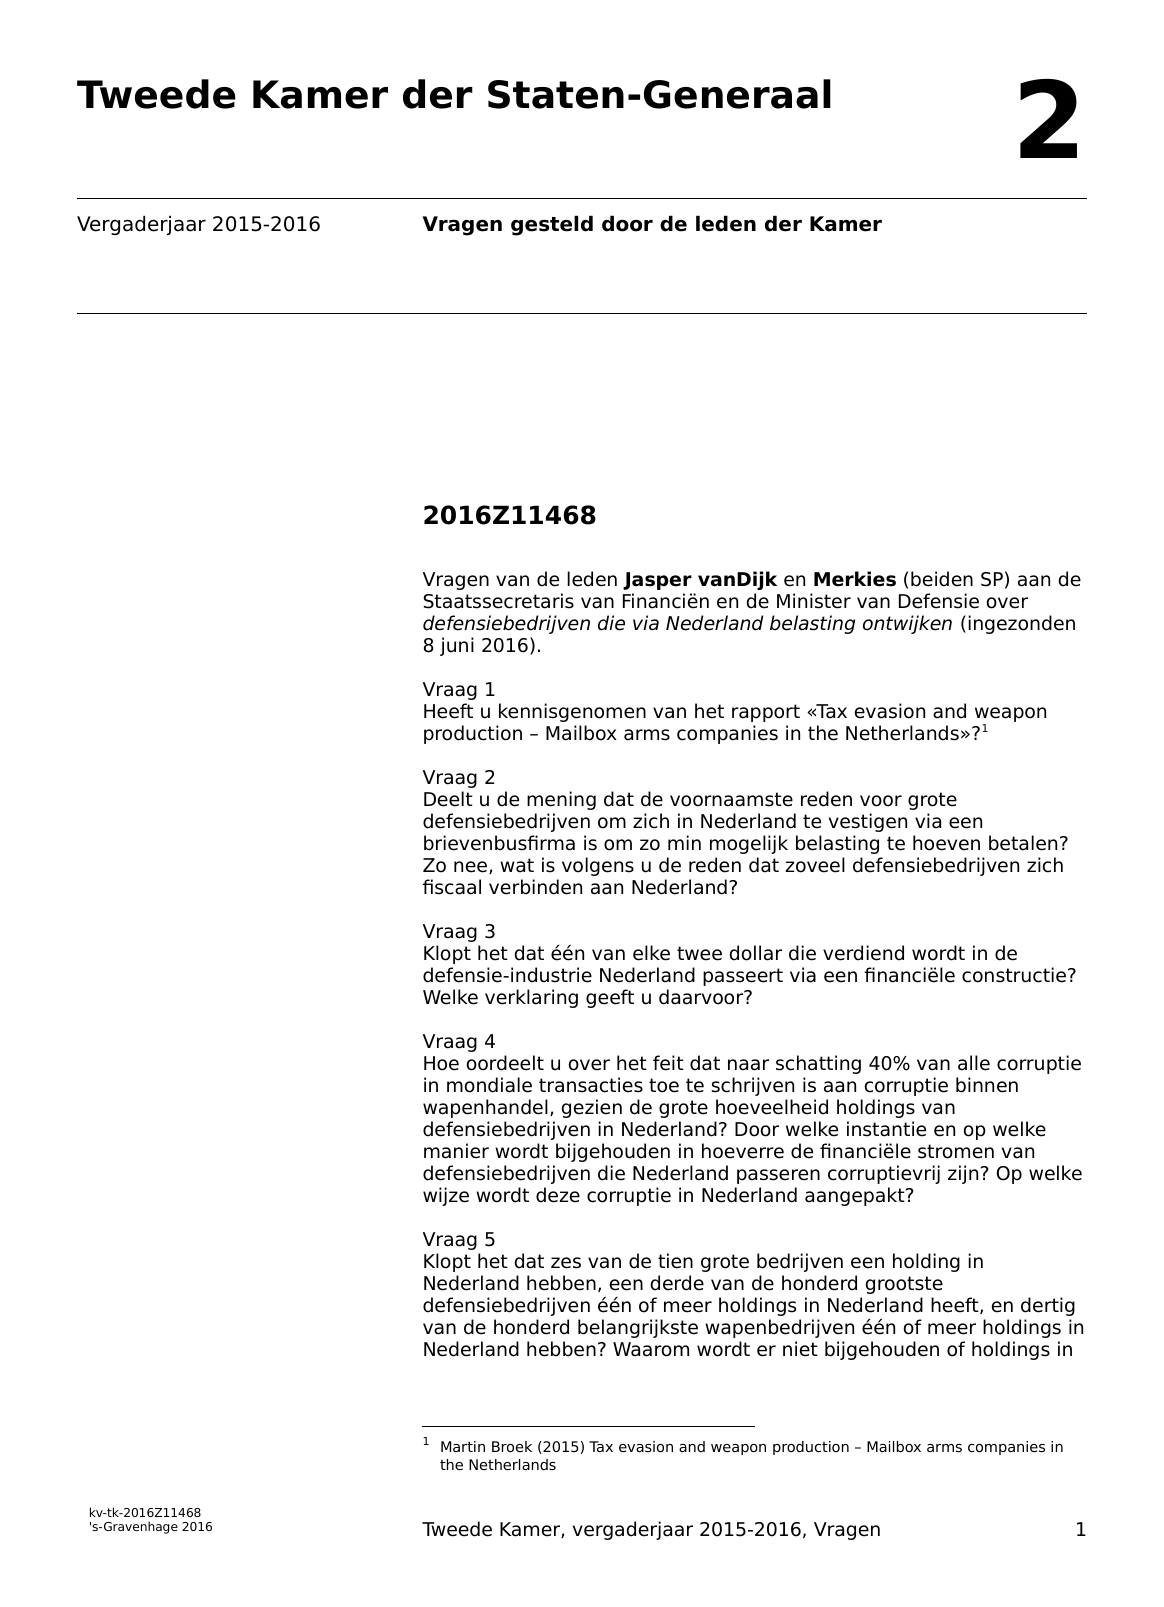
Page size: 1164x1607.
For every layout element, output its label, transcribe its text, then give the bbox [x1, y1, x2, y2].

text Heeft u kennisgenomen van het rapport «Tax evasion and weapon production – Mailbox arms companies in the Netherlands»? [422, 701, 1087, 745]
text Vragen van de leden Jasper vanDijk en Merkies (beiden SP) aan de Staatssecretaris van Financiën en de Minister van Defensie over defensiebedrijven die via Nederland belasting ontwijken (ingezonden 8 juni 2016). [422, 569, 1087, 657]
table_cell Vergaderjaar 2015-2016 [77, 199, 422, 313]
text Deelt u de mening dat de voornaamste reden voor grote defensiebedrijven om zich in Nederland te vestigen via een brievenbusfirma is om zo min mogelijk belasting te hoeven betalen? Zo nee, wat is volgens u de reden dat zoveel defensiebedrijven zich fiscaal verbinden aan Nederland? [422, 789, 1087, 899]
text Vraag 4 [422, 1031, 1087, 1053]
text Vraag 5 [422, 1229, 1087, 1251]
text Hoe oordeelt u over het feit dat naar schatting 40% van alle corruptie in mondiale transacties toe te schrijven is aan corruptie binnen wapenhandel, gezien de grote hoeveelheid holdings van defensiebedrijven in Nederland? Door welke instantie en op welke manier wordt bijgehouden in hoeverre de financiële stromen van defensiebedrijven die Nederland passeren corruptievrij zijn? Op welke wijze wordt deze corruptie in Nederland aangepakt? [422, 1053, 1087, 1207]
text 2016Z11468 [422, 501, 1087, 531]
text Vraag 3 [422, 921, 1087, 943]
text 's-Gravenhage 2016 [88, 1520, 323, 1534]
text kv-tk-2016Z11468 [88, 1506, 323, 1520]
table_header 2 [886, 59, 1087, 198]
table_header Tweede Kamer der Staten-Generaal [77, 59, 886, 198]
table_cell Vragen gesteld door de leden der Kamer [422, 199, 1087, 313]
text Vraag 1 [422, 679, 1087, 701]
text Martin Broek (2015) Tax evasion and weapon production – Mailbox arms companies in the Netherlands [422, 1435, 1087, 1474]
text Vraag 2 [422, 767, 1087, 789]
text Klopt het dat één van elke twee dollar die verdiend wordt in de defensie-industrie Nederland passeert via een financiële constructie? Welke verklaring geeft u daarvoor? [422, 943, 1087, 1009]
text Klopt het dat zes van de tien grote bedrijven een holding in Nederland hebben, een derde van de honderd grootste defensiebedrijven één of meer holdings in Nederland heeft, en dertig van de honderd belangrijkste wapenbedrijven één of meer holdings in Nederland hebben? Waarom wordt er niet bijgehouden of holdings in [422, 1251, 1087, 1361]
